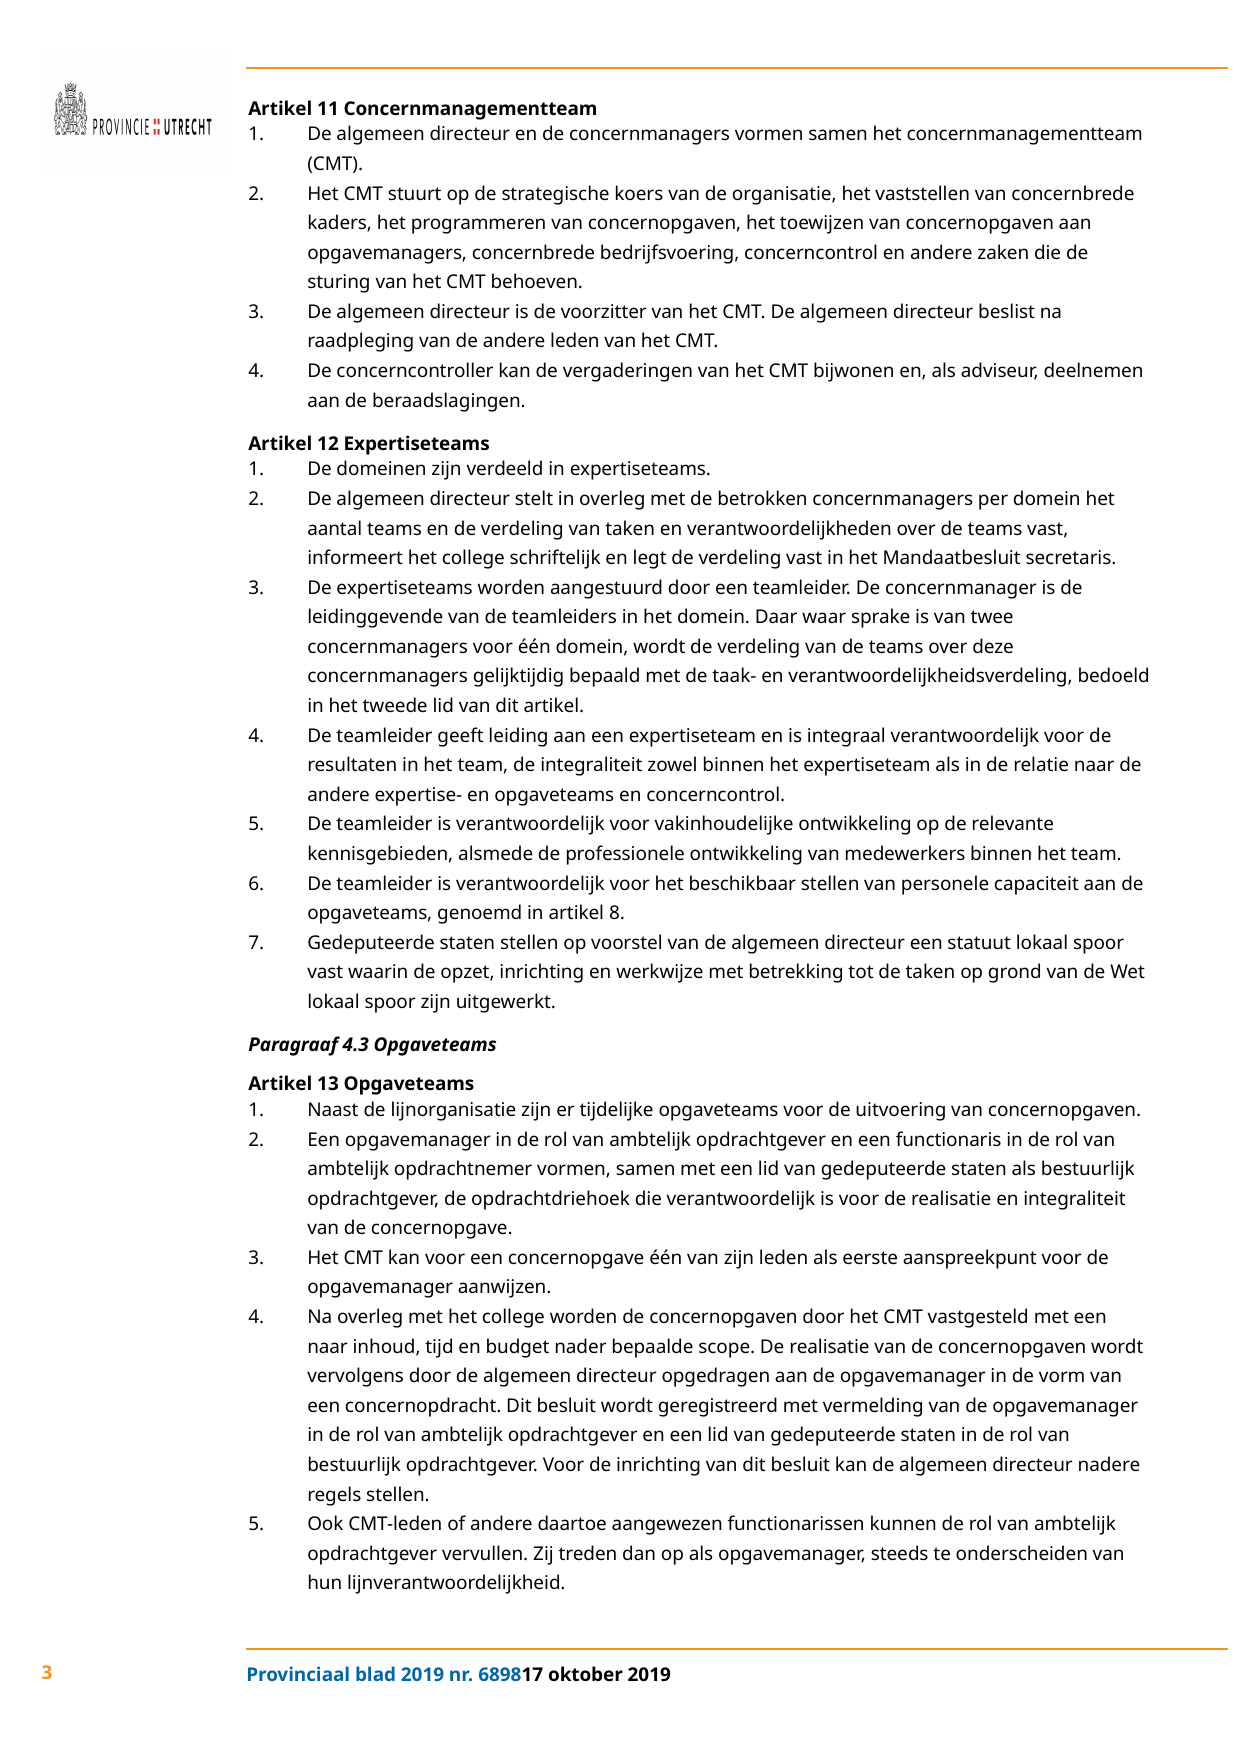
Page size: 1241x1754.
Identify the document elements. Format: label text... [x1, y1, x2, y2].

list De expertiseteams worden aangestuurd door een teamleider. De concernmanager is de leidinggevende van de teamleiders in het domein. Daar waar sprake is van twee concernmanagers voor één domein, wordt de verdeling van de teams over deze concernmanagers gelijktijdig bepaald met de taak- en verantwoordelijkheidsverdeling, bedoeld in het tweede lid van dit artikel. [248, 574, 1152, 718]
list Na overleg met het college worden de concernopgaven door het CMT vastgesteld met een naar inhoud, tijd en budget nader bepaalde scope. De realisatie van de concernopgaven wordt vervolgens door de algemeen directeur opgedragen aan de opgavemanager in de vorm van een concernopdracht. Dit besluit wordt geregistreerd met vermelding van de opgavemanager in de rol van ambtelijk opdrachtgever en een lid van gedeputeerde staten in de rol van bestuurlijk opdrachtgever. Voor de inrichting van dit besluit kan de algemeen directeur nadere regels stellen. [248, 1303, 1152, 1507]
list De teamleider geeft leiding aan een expertiseteam en is integraal verantwoordelijk voor de resultaten in het team, de integraliteit zowel binnen het expertiseteam als in de relatie naar de andere expertise- en opgaveteams en concerncontrol. [248, 722, 1152, 807]
list Het CMT stuurt op de strategische koers van de organisatie, het vaststellen van concernbrede kaders, het programmeren van concernopgaven, het toewijzen van concernopgaven aan opgavemanagers, concernbrede bedrijfsvoering, concerncontrol en andere zaken die de sturing van het CMT behoeven. [248, 180, 1152, 294]
list De algemeen directeur stelt in overleg met de betrokken concernmanagers per domein het aantal teams en de verdeling van taken en verantwoordelijkheden over de teams vast, informeert het college schriftelijk en legt de verdeling vast in het Mandaatbesluit secretaris. [248, 485, 1152, 570]
list De algemeen directeur en de concernmanagers vormen samen het concernmanagementteam (CMT). [248, 121, 1152, 176]
list De teamleider is verantwoordelijk voor vakinhoudelijke ontwikkeling op de relevante kennisgebieden, alsmede de professionele ontwikkeling van medewerkers binnen het team. [248, 811, 1152, 866]
text Artikel 11 Concernmanagementteam [248, 95, 1152, 121]
list De algemeen directeur is de voorzitter van het CMT. De algemeen directeur beslist na raadpleging van de andere leden van het CMT. [248, 298, 1152, 353]
list Naast de lijnorganisatie zijn er tijdelijke opgaveteams voor de uitvoering van concernopgaven. [248, 1096, 1152, 1122]
list De domeinen zijn verdeeld in expertiseteams. [248, 456, 1152, 481]
list Een opgavemanager in de rol van ambtelijk opdrachtgever en een functionaris in de rol van ambtelijk opdrachtnemer vormen, samen met een lid van gedeputeerde staten als bestuurlijk opdrachtgever, de opdrachtdriehoek die verantwoordelijk is voor de realisatie en integraliteit van de concernopgave. [248, 1126, 1152, 1240]
text Artikel 13 Opgaveteams [248, 1071, 1152, 1096]
text Paragraaf 4.3 Opgaveteams [248, 1031, 1152, 1057]
list Het CMT kan voor een concernopgave één van zijn leden als eerste aanspreekpunt voor de opgavemanager aanwijzen. [248, 1244, 1152, 1299]
picture [41, 47, 231, 172]
list De teamleider is verantwoordelijk voor het beschikbaar stellen van personele capaciteit aan de opgaveteams, genoemd in artikel 8. [248, 870, 1152, 925]
list Ook CMT-leden of andere daartoe aangewezen functionarissen kunnen de rol van ambtelijk opdrachtgever vervullen. Zij treden dan op als opgavemanager, steeds te onderscheiden van hun lijnverantwoordelijkheid. [248, 1510, 1152, 1595]
list De concerncontroller kan de vergaderingen van het CMT bijwonen en, als adviseur, deelnemen aan de beraadslagingen. [248, 357, 1152, 412]
list Gedeputeerde staten stellen op voorstel van de algemeen directeur een statuut lokaal spoor vast waarin de opzet, inrichting en werkwijze met betrekking tot de taken op grond van de Wet lokaal spoor zijn uitgewerkt. [248, 929, 1152, 1014]
text Artikel 12 Expertiseteams [248, 430, 1152, 456]
